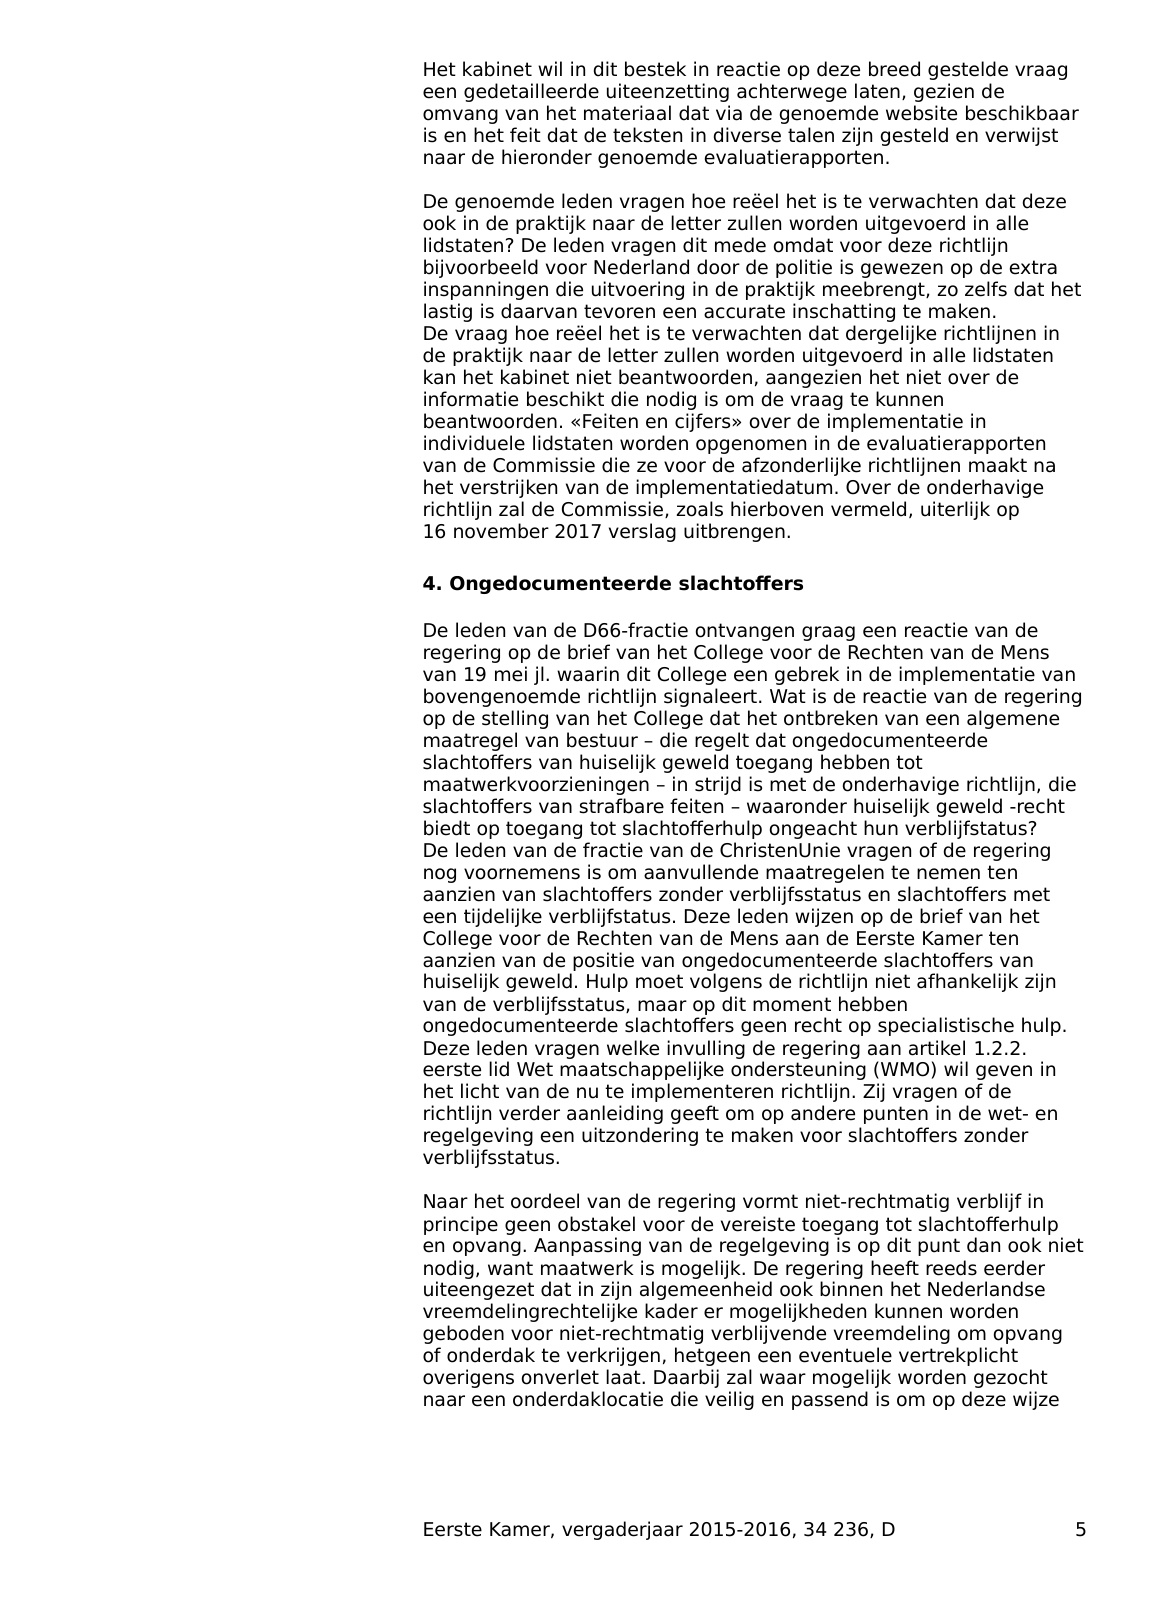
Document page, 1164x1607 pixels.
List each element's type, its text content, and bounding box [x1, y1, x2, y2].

text De leden van de D66-fractie ontvangen graag een reactie van de regering op de brief van het College voor de Rechten van de Mens van 19 mei jl. waarin dit College een gebrek in de implementatie van bovengenoemde richtlijn signaleert. Wat is de reactie van de regering op de stelling van het College dat het ontbreken van een algemene maatregel van bestuur – die regelt dat ongedocumenteerde slachtoffers van huiselijk geweld toegang hebben tot maatwerkvoorzieningen – in strijd is met de onderhavige richtlijn, die slachtoffers van strafbare feiten – waaronder huiselijk geweld -recht biedt op toegang tot slachtofferhulp ongeacht hun verblijfstatus? [422, 620, 1087, 839]
text Het kabinet wil in dit bestek in reactie op deze breed gestelde vraag een gedetailleerde uiteenzetting achterwege laten, gezien de omvang van het materiaal dat via de genoemde website beschikbaar is en het feit dat de teksten in diverse talen zijn gesteld en verwijst naar de hieronder genoemde evaluatierapporten. [422, 59, 1087, 169]
text De genoemde leden vragen hoe reëel het is te verwachten dat deze ook in de praktijk naar de letter zullen worden uitgevoerd in alle lidstaten? De leden vragen dit mede omdat voor deze richtlijn bijvoorbeeld voor Nederland door de politie is gewezen op de extra inspanningen die uitvoering in de praktijk meebrengt, zo zelfs dat het lastig is daarvan tevoren een accurate inschatting te maken. [422, 191, 1087, 323]
text De vraag hoe reëel het is te verwachten dat dergelijke richtlijnen in de praktijk naar de letter zullen worden uitgevoerd in alle lidstaten kan het kabinet niet beantwoorden, aangezien het niet over de informatie beschikt die nodig is om de vraag te kunnen beantwoorden. «Feiten en cijfers» over de implementatie in individuele lidstaten worden opgenomen in de evaluatierapporten van de Commissie die ze voor de afzonderlijke richtlijnen maakt na het verstrijken van de implementatiedatum. Over de onderhavige richtlijn zal de Commissie, zoals hierboven vermeld, uiterlijk op 16 november 2017 verslag uitbrengen. [422, 323, 1087, 543]
text Naar het oordeel van de regering vormt niet-rechtmatig verblijf in principe geen obstakel voor de vereiste toegang tot slachtofferhulp en opvang. Aanpassing van de regelgeving is op dit punt dan ook niet nodig, want maatwerk is mogelijk. De regering heeft reeds eerder uiteengezet dat in zijn algemeenheid ook binnen het Nederlandse vreemdelingrechtelijke kader er mogelijkheden kunnen worden geboden voor niet-rechtmatig verblijvende vreemdeling om opvang of onderdak te verkrijgen, hetgeen een eventuele vertrekplicht overigens onverlet laat. Daarbij zal waar mogelijk worden gezocht naar een onderdaklocatie die veilig en passend is om op deze wijze [422, 1191, 1087, 1411]
subtitle 4. Ongedocumenteerde slachtoffers [422, 573, 1087, 595]
text De leden van de fractie van de ChristenUnie vragen of de regering nog voornemens is om aanvullende maatregelen te nemen ten aanzien van slachtoffers zonder verblijfsstatus en slachtoffers met een tijdelijke verblijfstatus. Deze leden wijzen op de brief van het College voor de Rechten van de Mens aan de Eerste Kamer ten aanzien van de positie van ongedocumenteerde slachtoffers van huiselijk geweld. Hulp moet volgens de richtlijn niet afhankelijk zijn van de verblijfsstatus, maar op dit moment hebben ongedocumenteerde slachtoffers geen recht op specialistische hulp. Deze leden vragen welke invulling de regering aan artikel 1.2.2. eerste lid Wet maatschappelijke ondersteuning (WMO) wil geven in het licht van de nu te implementeren richtlijn. Zij vragen of de richtlijn verder aanleiding geeft om op andere punten in de wet- en regelgeving een uitzondering te maken voor slachtoffers zonder verblijfsstatus. [422, 839, 1087, 1169]
